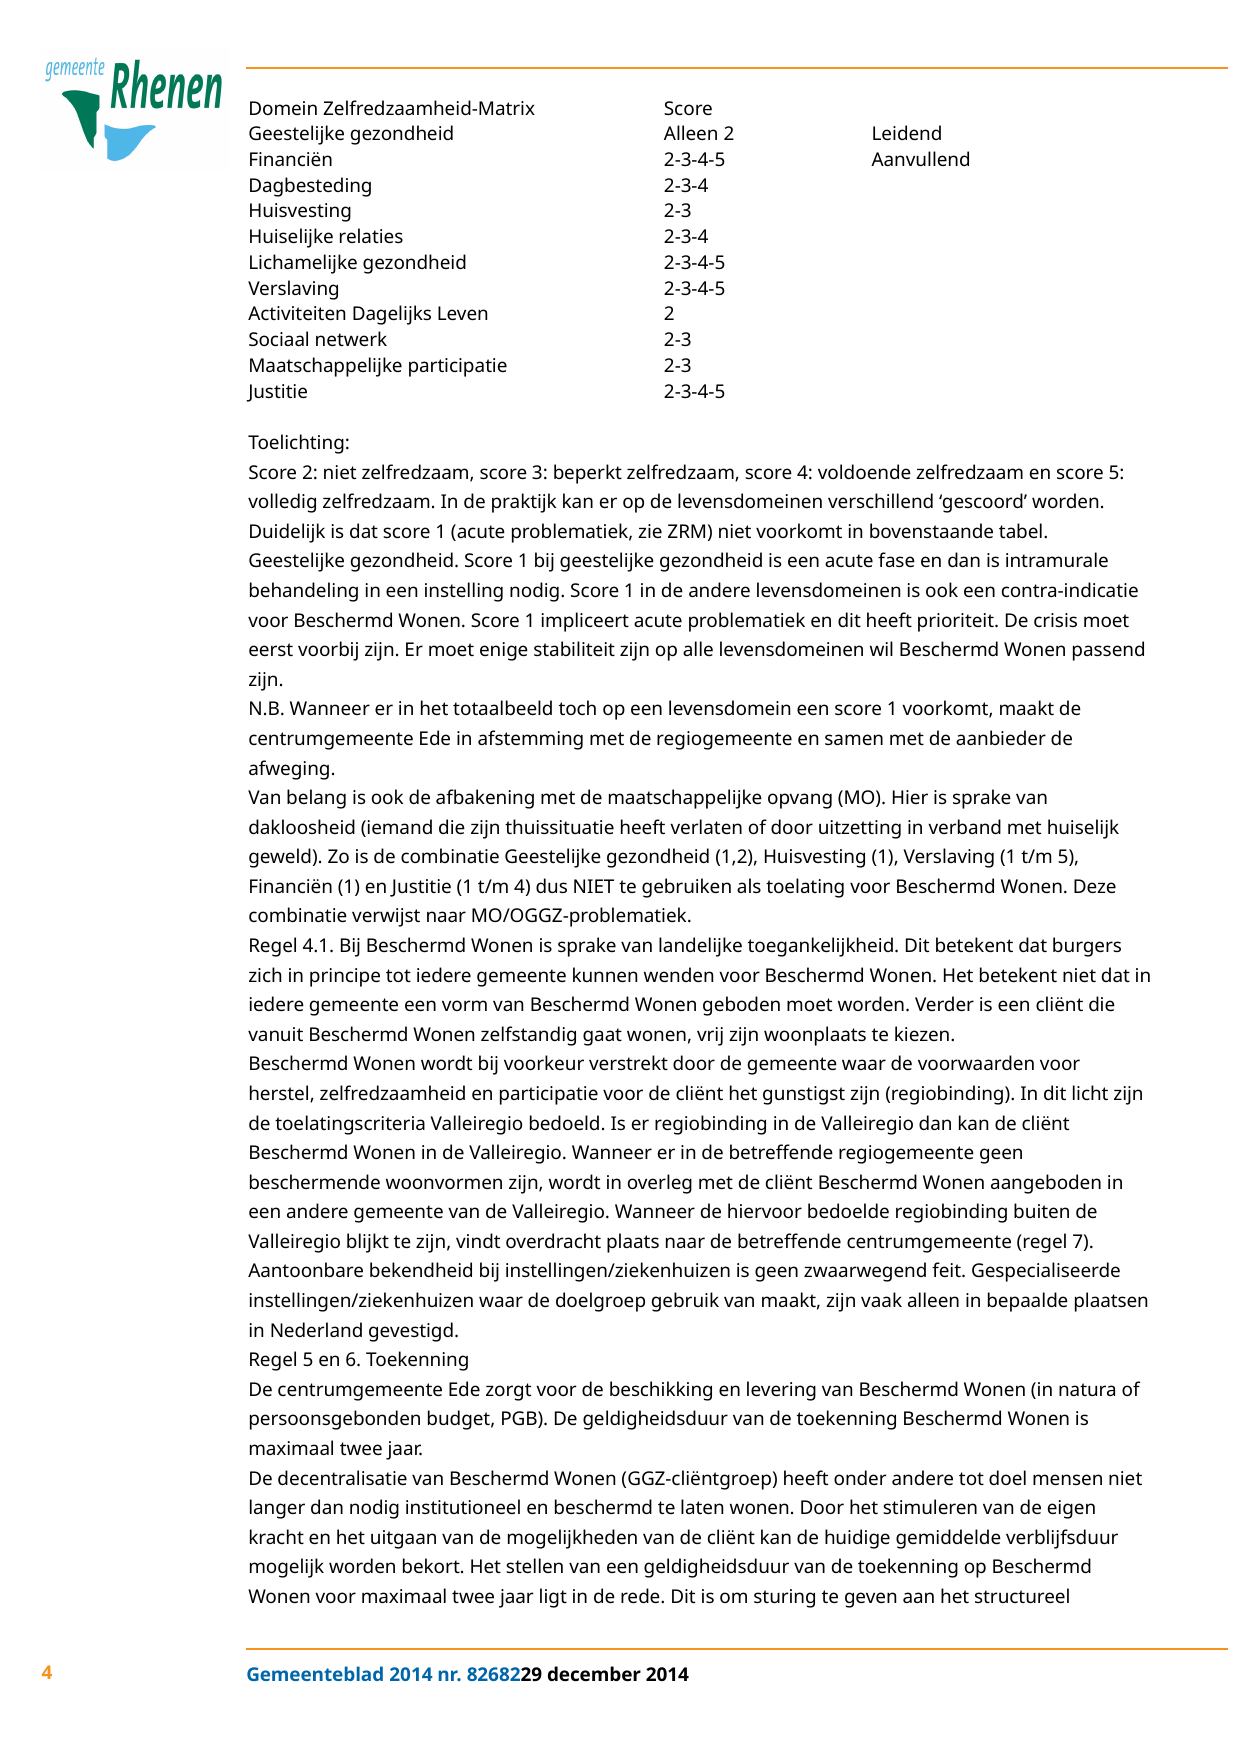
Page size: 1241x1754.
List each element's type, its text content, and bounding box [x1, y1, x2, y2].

table_cell [871, 301, 1152, 326]
table_cell Geestelijke gezondheid [248, 121, 664, 146]
table_cell 2-3 [664, 352, 871, 378]
table_cell 2-3-4 [664, 172, 871, 198]
text Regel 5 en 6. Toekenning [248, 1346, 1152, 1372]
table_cell [871, 326, 1152, 352]
table_cell Leidend [871, 121, 1152, 146]
table_cell [871, 224, 1152, 249]
text Score 2: niet zelfredzaam, score 3: beperkt zelfredzaam, score 4: voldoende zelfredzaam en score 5: volledig zelfredzaam. In de praktijk kan er op de levensdomeinen verschillend ‘gescoord’ worden. [248, 459, 1152, 514]
table_header Domein Zelfredzaamheid-Matrix [248, 95, 664, 121]
table_cell Huisvesting [248, 198, 664, 223]
table_cell [871, 352, 1152, 378]
text Geestelijke gezondheid. Score 1 bij geestelijke gezondheid is een acute fase en dan is intramurale behandeling in een instelling nodig. Score 1 in de andere levensdomeinen is ook een contra-indicatie voor Beschermd Wonen. Score 1 impliceert acute problematiek en dit heeft prioriteit. De crisis moet eerst voorbij zijn. Er moet enige stabiliteit zijn op alle levensdomeinen wil Beschermd Wonen passend zijn. [248, 548, 1152, 692]
table_cell 2-3-4 [664, 224, 871, 249]
text Van belang is ook de afbakening met de maatschappelijke opvang (MO). Hier is sprake van dakloosheid (iemand die zijn thuissituatie heeft verlaten of door uitzetting in verband met huiselijk geweld). Zo is de combinatie Geestelijke gezondheid (1,2), Huisvesting (1), Verslaving (1 t/m 5), Financiën (1) en Justitie (1 t/m 4) dus NIET te gebruiken als toelating voor Beschermd Wonen. Deze combinatie verwijst naar MO/OGGZ-problematiek. [248, 784, 1152, 928]
table_cell Huiselijke relaties [248, 224, 664, 249]
table_cell [871, 275, 1152, 301]
table_cell Dagbesteding [248, 172, 664, 198]
table_cell Lichamelijke gezondheid [248, 249, 664, 275]
text Regel 4.1. Bij Beschermd Wonen is sprake van landelijke toegankelijkheid. Dit betekent dat burgers zich in principe tot iedere gemeente kunnen wenden voor Beschermd Wonen. Het betekent niet dat in iedere gemeente een vorm van Beschermd Wonen geboden moet worden. Verder is een cliënt die vanuit Beschermd Wonen zelfstandig gaat wonen, vrij zijn woonplaats te kiezen. [248, 932, 1152, 1047]
table_cell 2-3 [664, 198, 871, 223]
table_cell [871, 172, 1152, 198]
table_cell 2-3-4-5 [664, 249, 871, 275]
text Duidelijk is dat score 1 (acute problematiek, zie ZRM) niet voorkomt in bovenstaande tabel. [248, 518, 1152, 544]
table_cell Alleen 2 [664, 121, 871, 146]
table_cell 2-3 [664, 326, 871, 352]
table_cell Justitie [248, 378, 664, 403]
table_header Score [664, 95, 1152, 121]
text Toelichting: [248, 429, 1152, 455]
table_cell [871, 378, 1152, 403]
table_cell [871, 249, 1152, 275]
text Aantoonbare bekendheid bij instellingen/ziekenhuizen is geen zwaarwegend feit. Gespecialiseerde instellingen/ziekenhuizen waar de doelgroep gebruik van maakt, zijn vaak alleen in bepaalde plaatsen in Nederland gevestigd. [248, 1258, 1152, 1342]
table_cell 2-3-4-5 [664, 275, 871, 301]
text Beschermd Wonen wordt bij voorkeur verstrekt door de gemeente waar de voorwaarden voor herstel, zelfredzaamheid en participatie voor de cliënt het gunstigst zijn (regiobinding). In dit licht zijn de toelatingscriteria Valleiregio bedoeld. Is er regiobinding in de Valleiregio dan kan de cliënt Beschermd Wonen in de Valleiregio. Wanneer er in de betreffende regiogemeente geen beschermende woonvormen zijn, wordt in overleg met de cliënt Beschermd Wonen aangeboden in een andere gemeente van de Valleiregio. Wanneer de hiervoor bedoelde regiobinding buiten de Valleiregio blijkt te zijn, vindt overdracht plaats naar de betreffende centrumgemeente (regel 7). [248, 1051, 1152, 1254]
picture [41, 47, 231, 172]
table_cell 2 [664, 301, 871, 326]
table_cell [871, 198, 1152, 223]
table_cell 2-3-4-5 [664, 378, 871, 403]
table_cell Aanvullend [871, 146, 1152, 172]
table_cell Maatschappelijke participatie [248, 352, 664, 378]
table_cell Activiteiten Dagelijks Leven [248, 301, 664, 326]
table_cell Sociaal netwerk [248, 326, 664, 352]
table_cell Financiën [248, 146, 664, 172]
table_cell Verslaving [248, 275, 664, 301]
table_cell 2-3-4-5 [664, 146, 871, 172]
text De decentralisatie van Beschermd Wonen (GGZ-cliëntgroep) heeft onder andere tot doel mensen niet langer dan nodig institutioneel en beschermd te laten wonen. Door het stimuleren van de eigen kracht en het uitgaan van de mogelijkheden van de cliënt kan de huidige gemiddelde verblijfsduur mogelijk worden bekort. Het stellen van een geldigheidsduur van de toekenning op Beschermd Wonen voor maximaal twee jaar ligt in de rede. Dit is om sturing te geven aan het structureel [248, 1465, 1152, 1609]
text De centrumgemeente Ede zorgt voor de beschikking en levering van Beschermd Wonen (in natura of persoonsgebonden budget, PGB). De geldigheidsduur van de toekenning Beschermd Wonen is maximaal twee jaar. [248, 1376, 1152, 1461]
text N.B. Wanneer er in het totaalbeeld toch op een levensdomein een score 1 voorkomt, maakt de centrumgemeente Ede in afstemming met de regiogemeente en samen met de aanbieder de afweging. [248, 696, 1152, 780]
